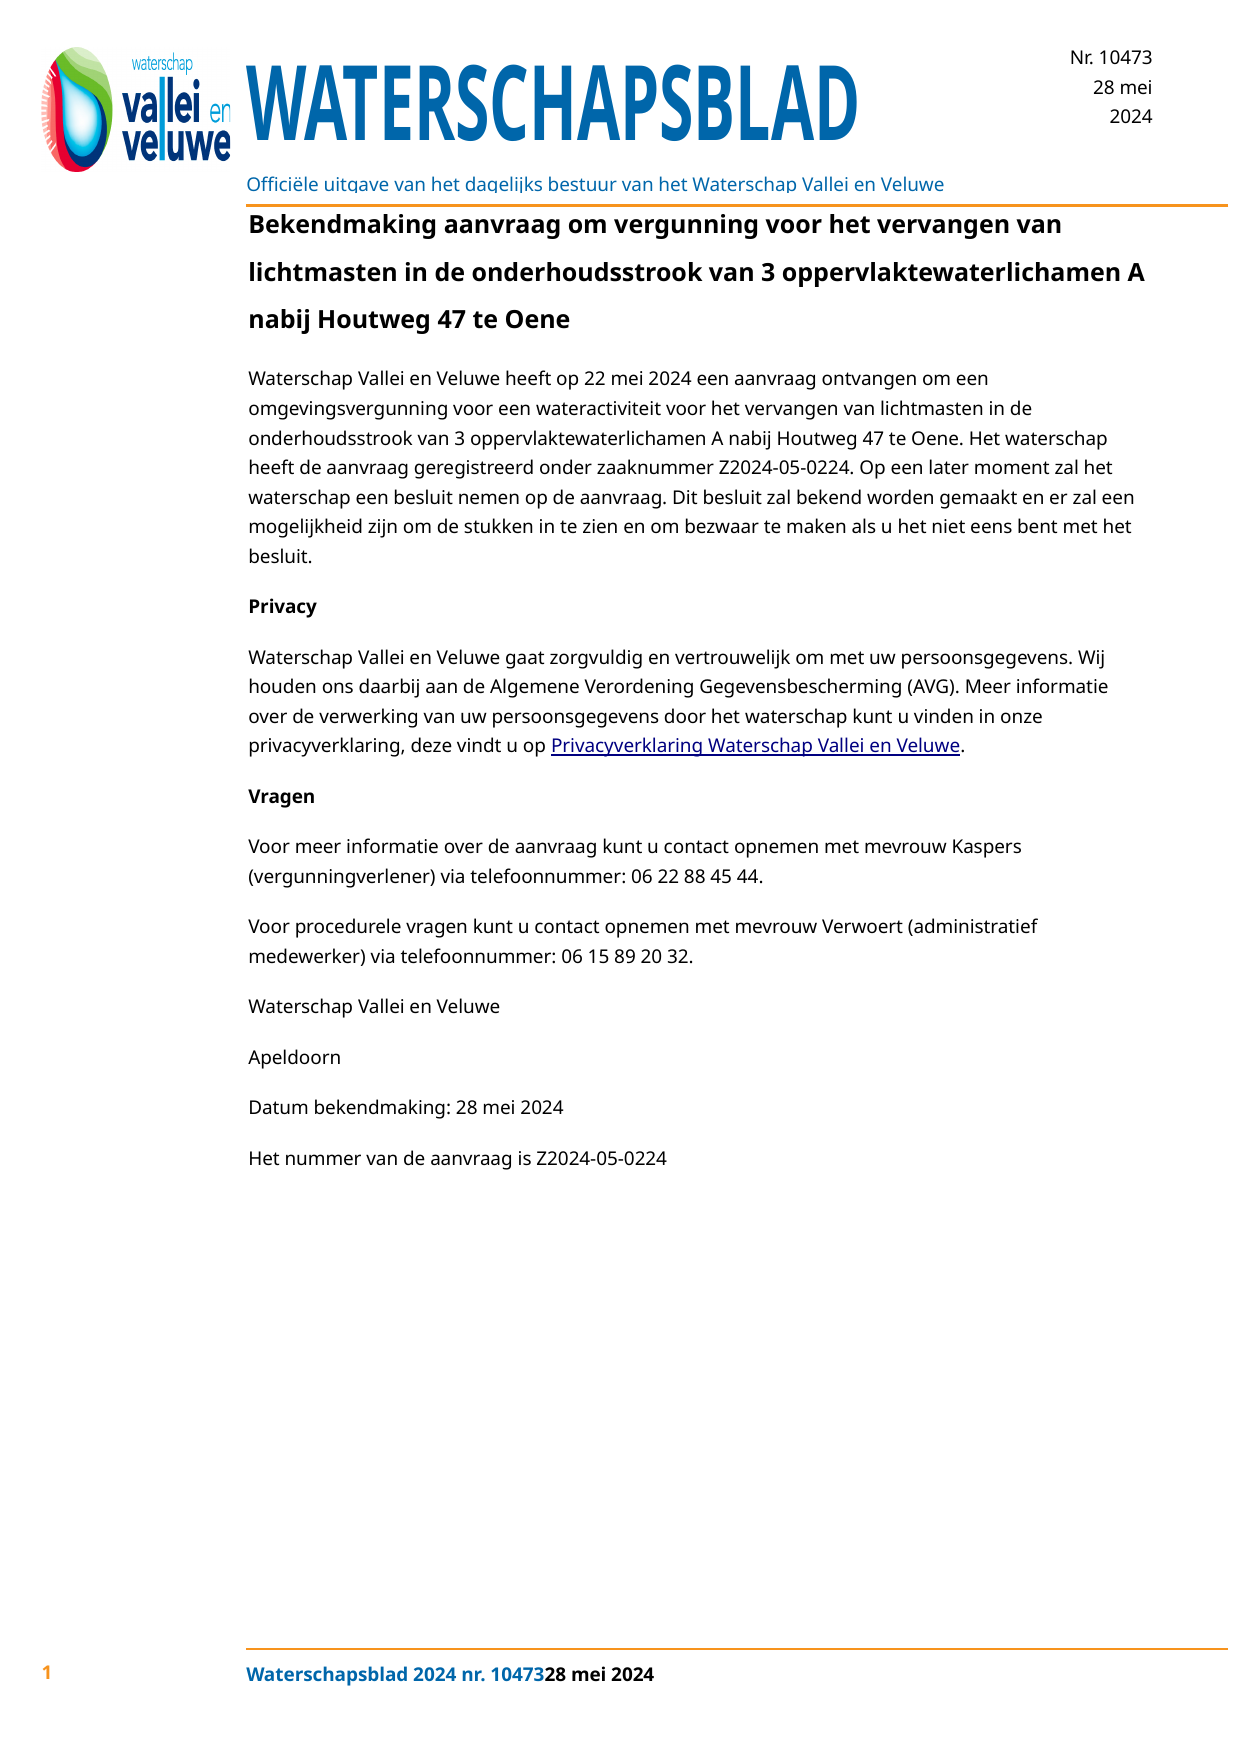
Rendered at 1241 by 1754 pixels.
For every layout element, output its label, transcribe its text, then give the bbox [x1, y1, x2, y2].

text Voor procedurele vragen kunt u contact opnemen met mevrouw Verwoert (administratief medewerker) via telefoonnummer: 06 15 89 20 32. [248, 913, 1152, 969]
text Bekendmaking aanvraag om vergunning voor het vervangen van lichtmasten in de onderhoudsstrook van 3 oppervlaktewaterlichamen A nabij Houtweg 47 te Oene [248, 207, 1152, 336]
text Apeldoorn [248, 1044, 1152, 1069]
text Het nummer van de aanvraag is Z2024-05-0224 [248, 1145, 1152, 1170]
picture [41, 47, 231, 172]
text Datum bekendmaking: 28 mei 2024 [248, 1094, 1152, 1120]
text Waterschap Vallei en Veluwe [248, 993, 1152, 1019]
text Privacy [248, 593, 1152, 619]
text Waterschap Vallei en Veluwe heeft op 22 mei 2024 een aanvraag ontvangen om een omgevingsvergunning voor een wateractiviteit voor het vervangen van lichtmasten in de onderhoudsstrook van 3 oppervlaktewaterlichamen A nabij Houtweg 47 te Oene. Het waterschap heeft de aanvraag geregistreerd onder zaaknummer Z2024-05-0224. Op een later moment zal het waterschap een besluit nemen op de aanvraag. Dit besluit zal bekend worden gemaakt en er zal een mogelijkheid zijn om de stukken in te zien en om bezwaar te maken als u het niet eens bent met het besluit. [248, 366, 1152, 569]
text Waterschap Vallei en Veluwe gaat zorgvuldig en vertrouwelijk om met uw persoonsgegevens. Wij houden ons daarbij aan de Algemene Verordening Gegevensbescherming (AVG). Meer informatie over de verwerking van uw persoonsgegevens door het waterschap kunt u vinden in onze privacyverklaring, deze vindt u op Privacyverklaring Waterschap Vallei en Veluwe. [248, 644, 1152, 758]
text Vragen [248, 783, 1152, 809]
text Voor meer informatie over de aanvraag kunt u contact opnemen met mevrouw Kaspers (vergunningverlener) via telefoonnummer: 06 22 88 45 44. [248, 833, 1152, 889]
